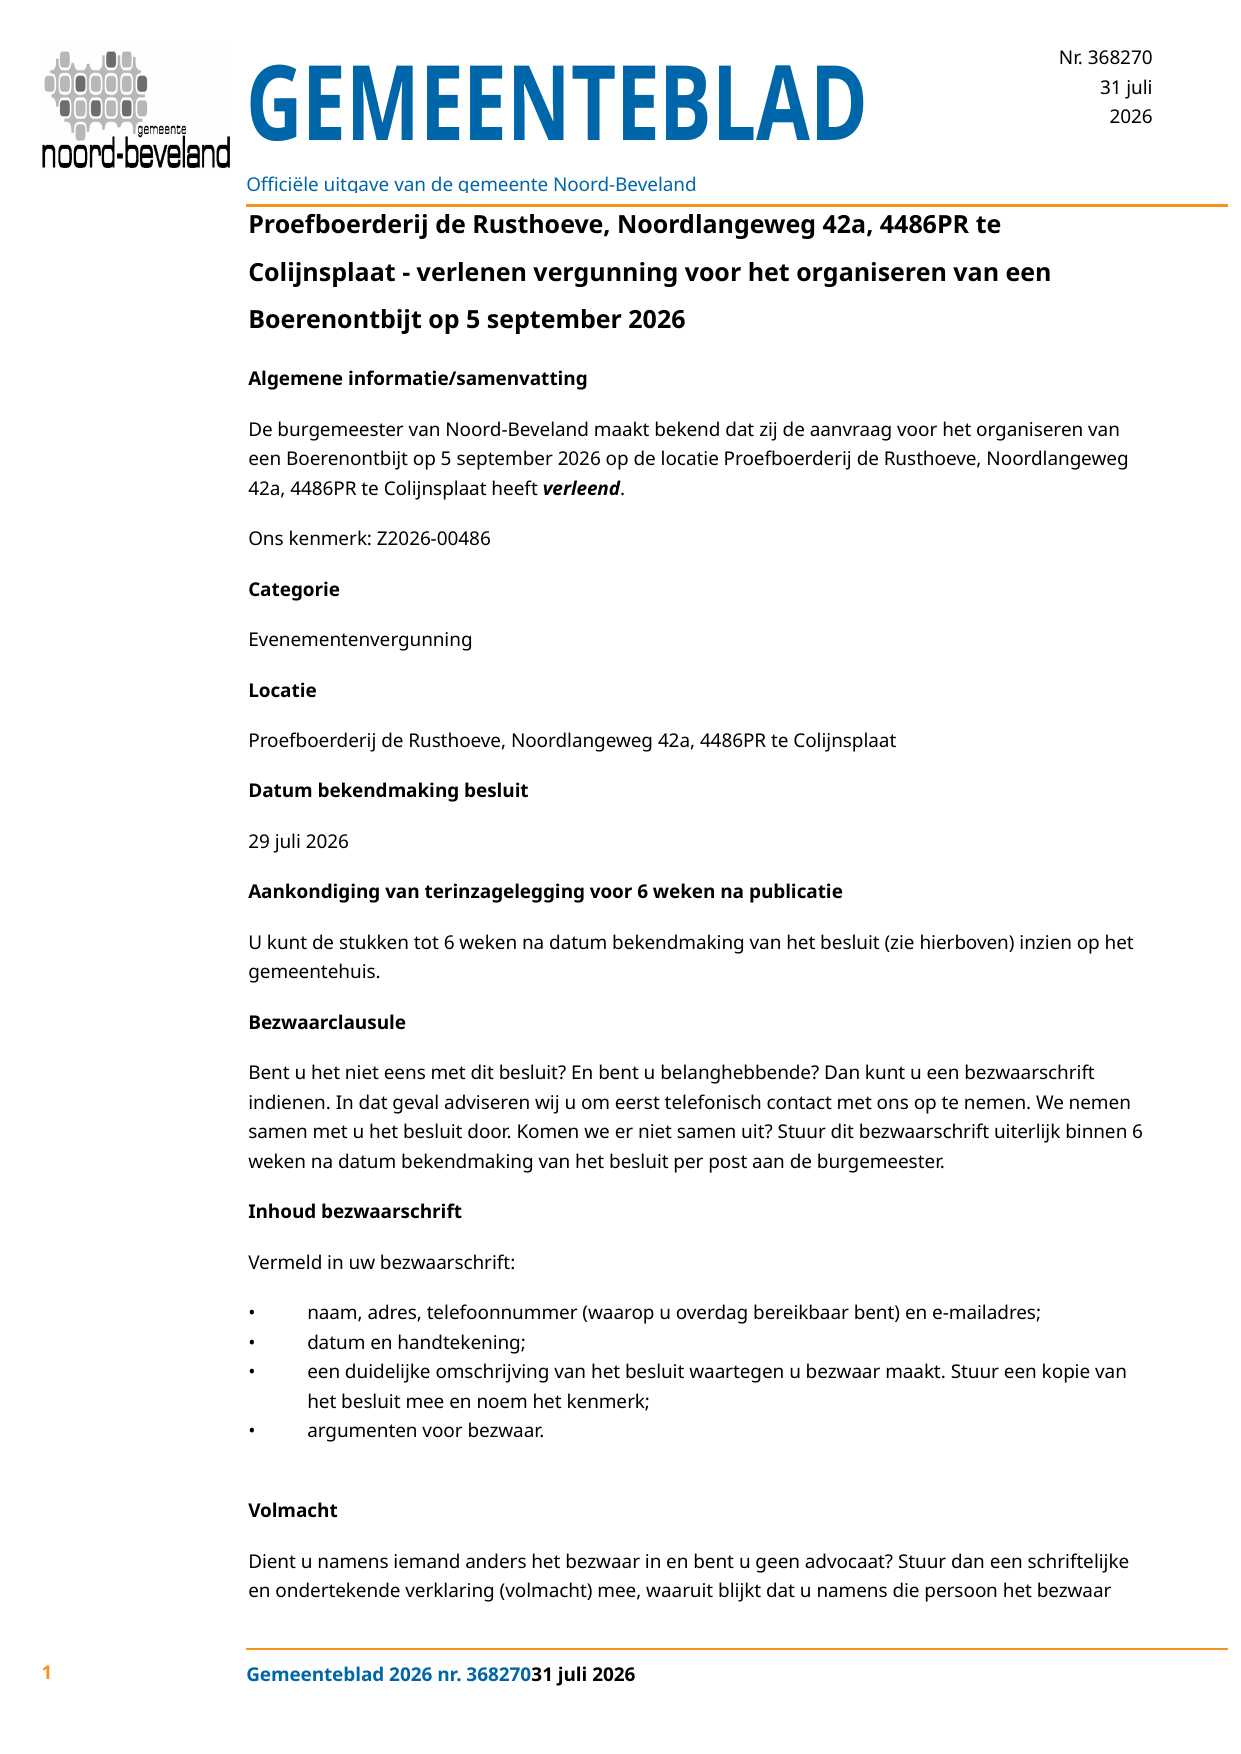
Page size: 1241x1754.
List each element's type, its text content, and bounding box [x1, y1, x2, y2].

text 29 juli 2026 [248, 828, 1152, 854]
text Aankondiging van terinzagelegging voor 6 weken na publicatie [248, 878, 1152, 904]
text Proefboerderij de Rusthoeve, Noordlangeweg 42a, 4486PR te Colijnsplaat [248, 727, 1152, 753]
text Categorie [248, 576, 1152, 602]
text Bezwaarclausule [248, 1009, 1152, 1034]
text Vermeld in uw bezwaarschrift: [248, 1249, 1152, 1274]
text Volmacht [248, 1498, 1152, 1523]
text Datum bekendmaking besluit [248, 778, 1152, 803]
text Evenementenvergunning [248, 626, 1152, 652]
list een duidelijke omschrijving van het besluit waartegen u bezwaar maakt. Stuur een kopie van het besluit mee en noem het kenmerk; [248, 1358, 1152, 1414]
list argumenten voor bezwaar. [248, 1418, 1152, 1443]
text Inhoud bezwaarschrift [248, 1198, 1152, 1224]
text Dient u namens iemand anders het bezwaar in en bent u geen advocaat? Stuur dan een schriftelijke en ondertekende verklaring (volmacht) mee, waaruit blijkt dat u namens die persoon het bezwaar [248, 1548, 1152, 1603]
text U kunt de stukken tot 6 weken na datum bekendmaking van het besluit (zie hierboven) inzien op het gemeentehuis. [248, 929, 1152, 984]
text Algemene informatie/samenvatting [248, 366, 1152, 391]
text Bent u het niet eens met dit besluit? En bent u belanghebbende? Dan kunt u een bezwaarschrift indienen. In dat geval adviseren wij u om eerst telefonisch contact met ons op te nemen. We nemen samen met u het besluit door. Komen we er niet samen uit? Stuur dit bezwaarschrift uiterlijk binnen 6 weken na datum bekendmaking van het besluit per post aan de burgemeester. [248, 1059, 1152, 1174]
text Ons kenmerk: Z2026-00486 [248, 526, 1152, 551]
list naam, adres, telefoonnummer (waarop u overdag bereikbaar bent) en e-mailadres; [248, 1299, 1152, 1325]
text Proefboerderij de Rusthoeve, Noordlangeweg 42a, 4486PR te Colijnsplaat - verlenen vergunning voor het organiseren van een Boerenontbijt op 5 september 2026 [248, 207, 1152, 336]
list datum en handtekening; [248, 1329, 1152, 1354]
text Locatie [248, 677, 1152, 702]
text De burgemeester van Noord-Beveland maakt bekend dat zij de aanvraag voor het organiseren van een Boerenontbijt op 5 september 2026 op de locatie Proefboerderij de Rusthoeve, Noordlangeweg 42a, 4486PR te Colijnsplaat heeft verleend. [248, 416, 1152, 501]
picture [41, 47, 231, 172]
